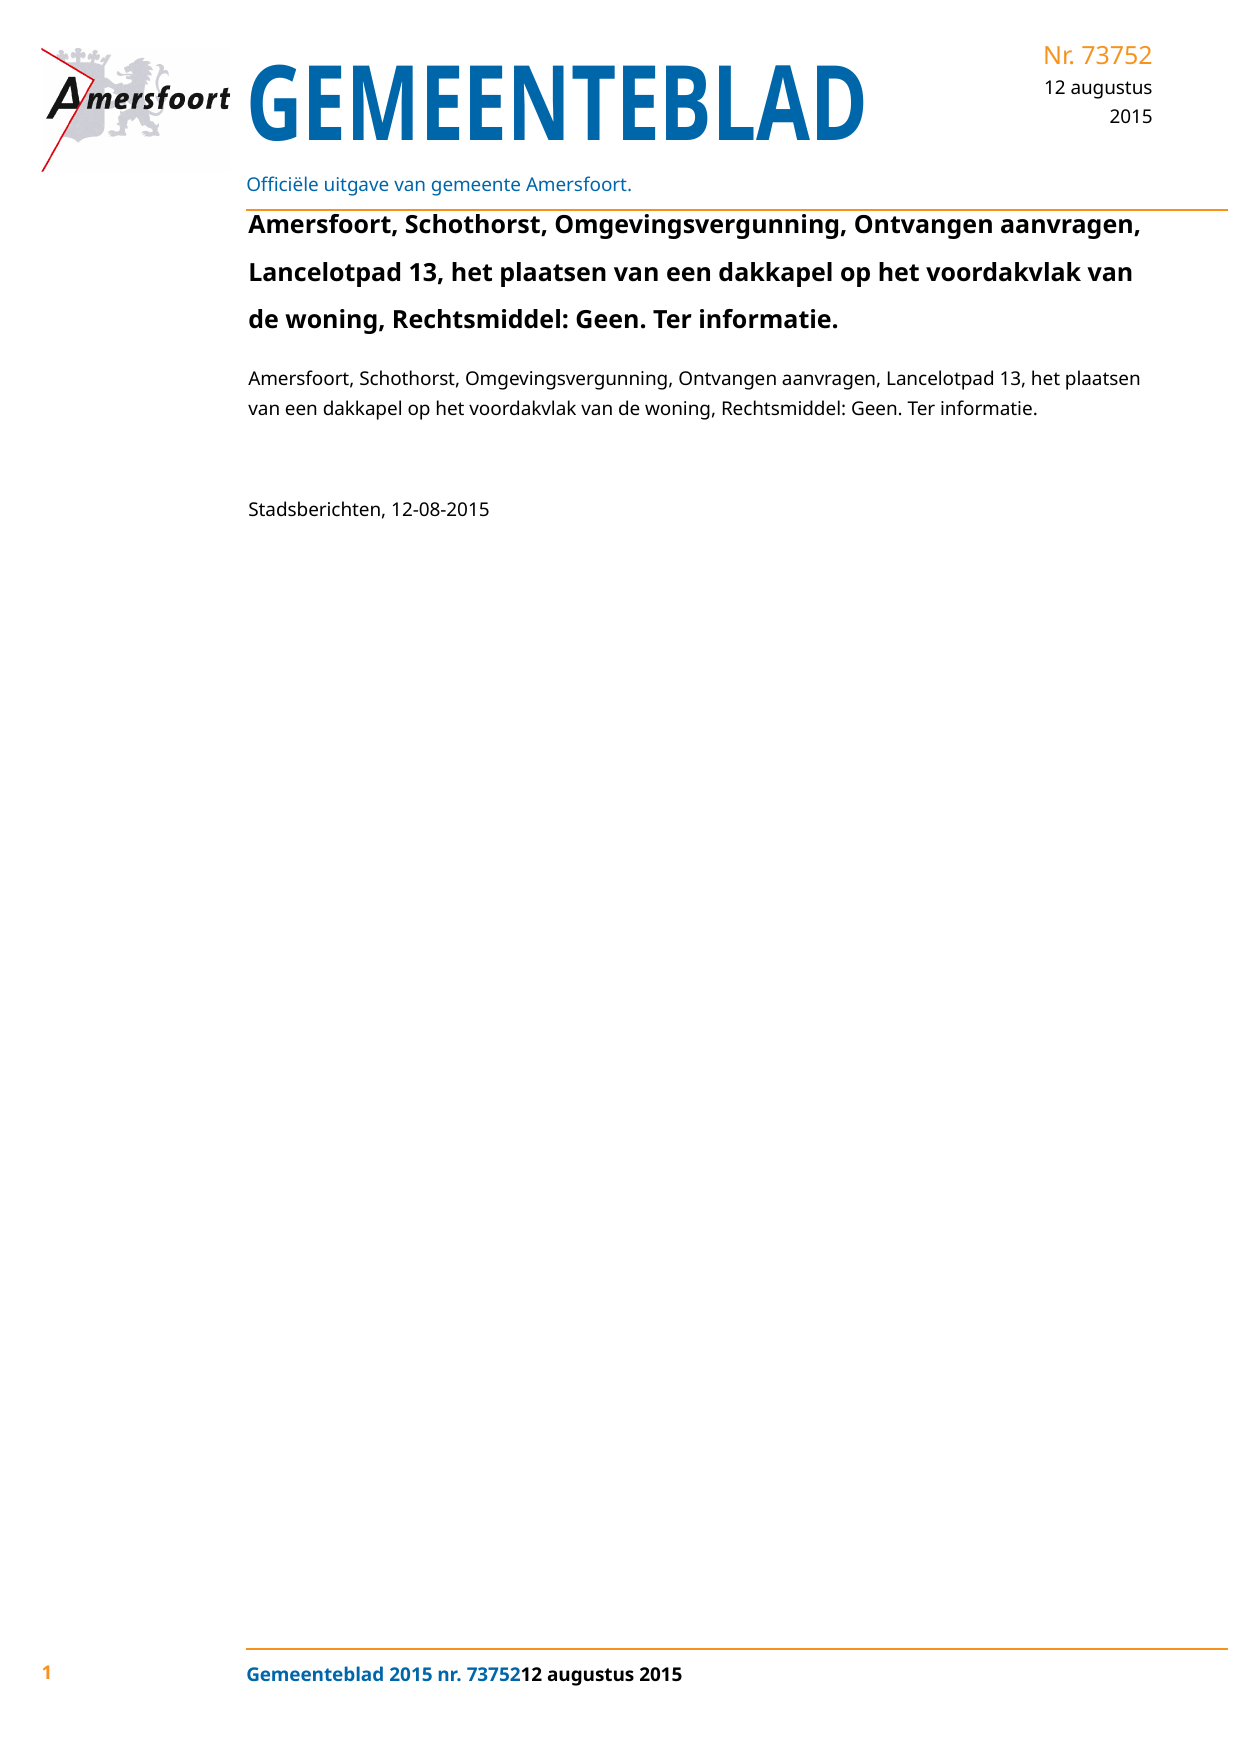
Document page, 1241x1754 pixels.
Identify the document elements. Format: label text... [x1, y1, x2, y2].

text Amersfoort, Schothorst, Omgevingsvergunning, Ontvangen aanvragen, Lancelotpad 13, het plaatsen van een dakkapel op het voordakvlak van de woning, Rechtsmiddel: Geen. Ter informatie. [248, 366, 1152, 421]
text Stadsberichten, 12-08-2015 [248, 496, 1152, 522]
picture [41, 47, 231, 172]
text Amersfoort, Schothorst, Omgevingsvergunning, Ontvangen aanvragen, Lancelotpad 13, het plaatsen van een dakkapel op het voordakvlak van de woning, Rechtsmiddel: Geen. Ter informatie. [248, 211, 1152, 336]
